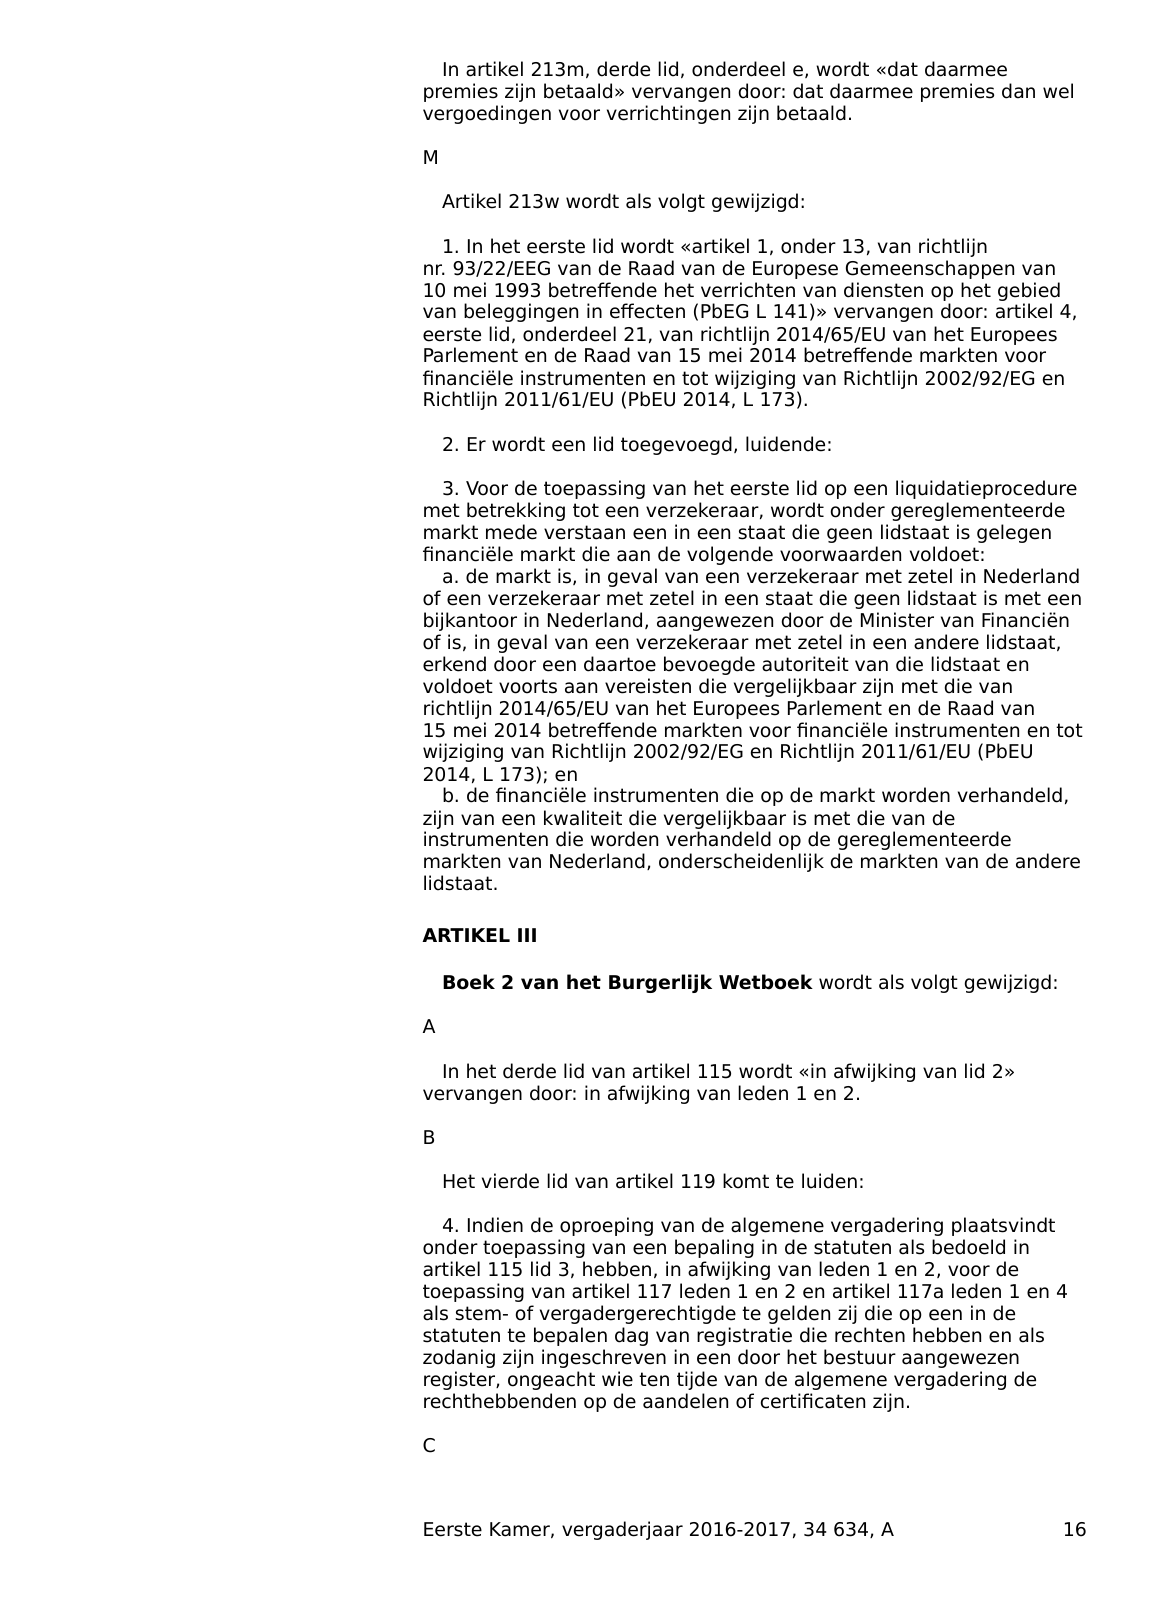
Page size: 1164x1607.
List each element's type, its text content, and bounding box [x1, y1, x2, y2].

text 2. Er wordt een lid toegevoegd, luidende: [422, 433, 1087, 456]
text b. de financiële instrumenten die op de markt worden verhandeld, zijn van een kwaliteit die vergelijkbaar is met die van de instrumenten die worden verhandeld op de gereglementeerde markten van Nederland, onderscheidenlijk de markten van de andere lidstaat. [422, 785, 1087, 895]
text Artikel 213w wordt als volgt gewijzigd: [422, 191, 1087, 213]
text 3. Voor de toepassing van het eerste lid op een liquidatieprocedure met betrekking tot een verzekeraar, wordt onder gereglementeerde markt mede verstaan een in een staat die geen lidstaat is gelegen financiële markt die aan de volgende voorwaarden voldoet: [422, 478, 1087, 566]
text In het derde lid van artikel 115 wordt «in afwijking van lid 2» vervangen door: in afwijking van leden 1 en 2. [422, 1061, 1087, 1104]
text M [422, 147, 1087, 169]
text 4. Indien de oproeping van de algemene vergadering plaatsvindt onder toepassing van een bepaling in de statuten als bedoeld in artikel 115 lid 3, hebben, in afwijking van leden 1 en 2, voor de toepassing van artikel 117 leden 1 en 2 en artikel 117a leden 1 en 4 als stem- of vergadergerechtigde te gelden zij die op een in de statuten te bepalen dag van registratie die rechten hebben en als zodanig zijn ingeschreven in een door het bestuur aangewezen register, ongeacht wie ten tijde van de algemene vergadering de rechthebbenden op de aandelen of certificaten zijn. [422, 1215, 1087, 1413]
text C [422, 1435, 1087, 1457]
text Het vierde lid van artikel 119 komt te luiden: [422, 1171, 1087, 1193]
subtitle ARTIKEL III [422, 925, 1087, 947]
text A [422, 1016, 1087, 1038]
text 1. In het eerste lid wordt «artikel 1, onder 13, van richtlijn nr. 93/22/EEG van de Raad van de Europese Gemeenschappen van 10 mei 1993 betreffende het verrichten van diensten op het gebied van beleggingen in effecten (PbEG L 141)» vervangen door: artikel 4, eerste lid, onderdeel 21, van richtlijn 2014/65/EU van het Europees Parlement en de Raad van 15 mei 2014 betreffende markten voor financiële instrumenten en tot wijziging van Richtlijn 2002/92/EG en Richtlijn 2011/61/EU (PbEU 2014, L 173). [422, 236, 1087, 411]
text a. de markt is, in geval van een verzekeraar met zetel in Nederland of een verzekeraar met zetel in een staat die geen lidstaat is met een bijkantoor in Nederland, aangewezen door de Minister van Financiën of is, in geval van een verzekeraar met zetel in een andere lidstaat, erkend door een daartoe bevoegde autoriteit van die lidstaat en voldoet voorts aan vereisten die vergelijkbaar zijn met die van richtlijn 2014/65/EU van het Europees Parlement en de Raad van 15 mei 2014 betreffende markten voor financiële instrumenten en tot wijziging van Richtlijn 2002/92/EG en Richtlijn 2011/61/EU (PbEU 2014, L 173); en [422, 566, 1087, 785]
text In artikel 213m, derde lid, onderdeel e, wordt «dat daarmee premies zijn betaald» vervangen door: dat daarmee premies dan wel vergoedingen voor verrichtingen zijn betaald. [422, 59, 1087, 125]
text Boek 2 van het Burgerlijk Wetboek wordt als volgt gewijzigd: [422, 972, 1087, 994]
text B [422, 1127, 1087, 1149]
